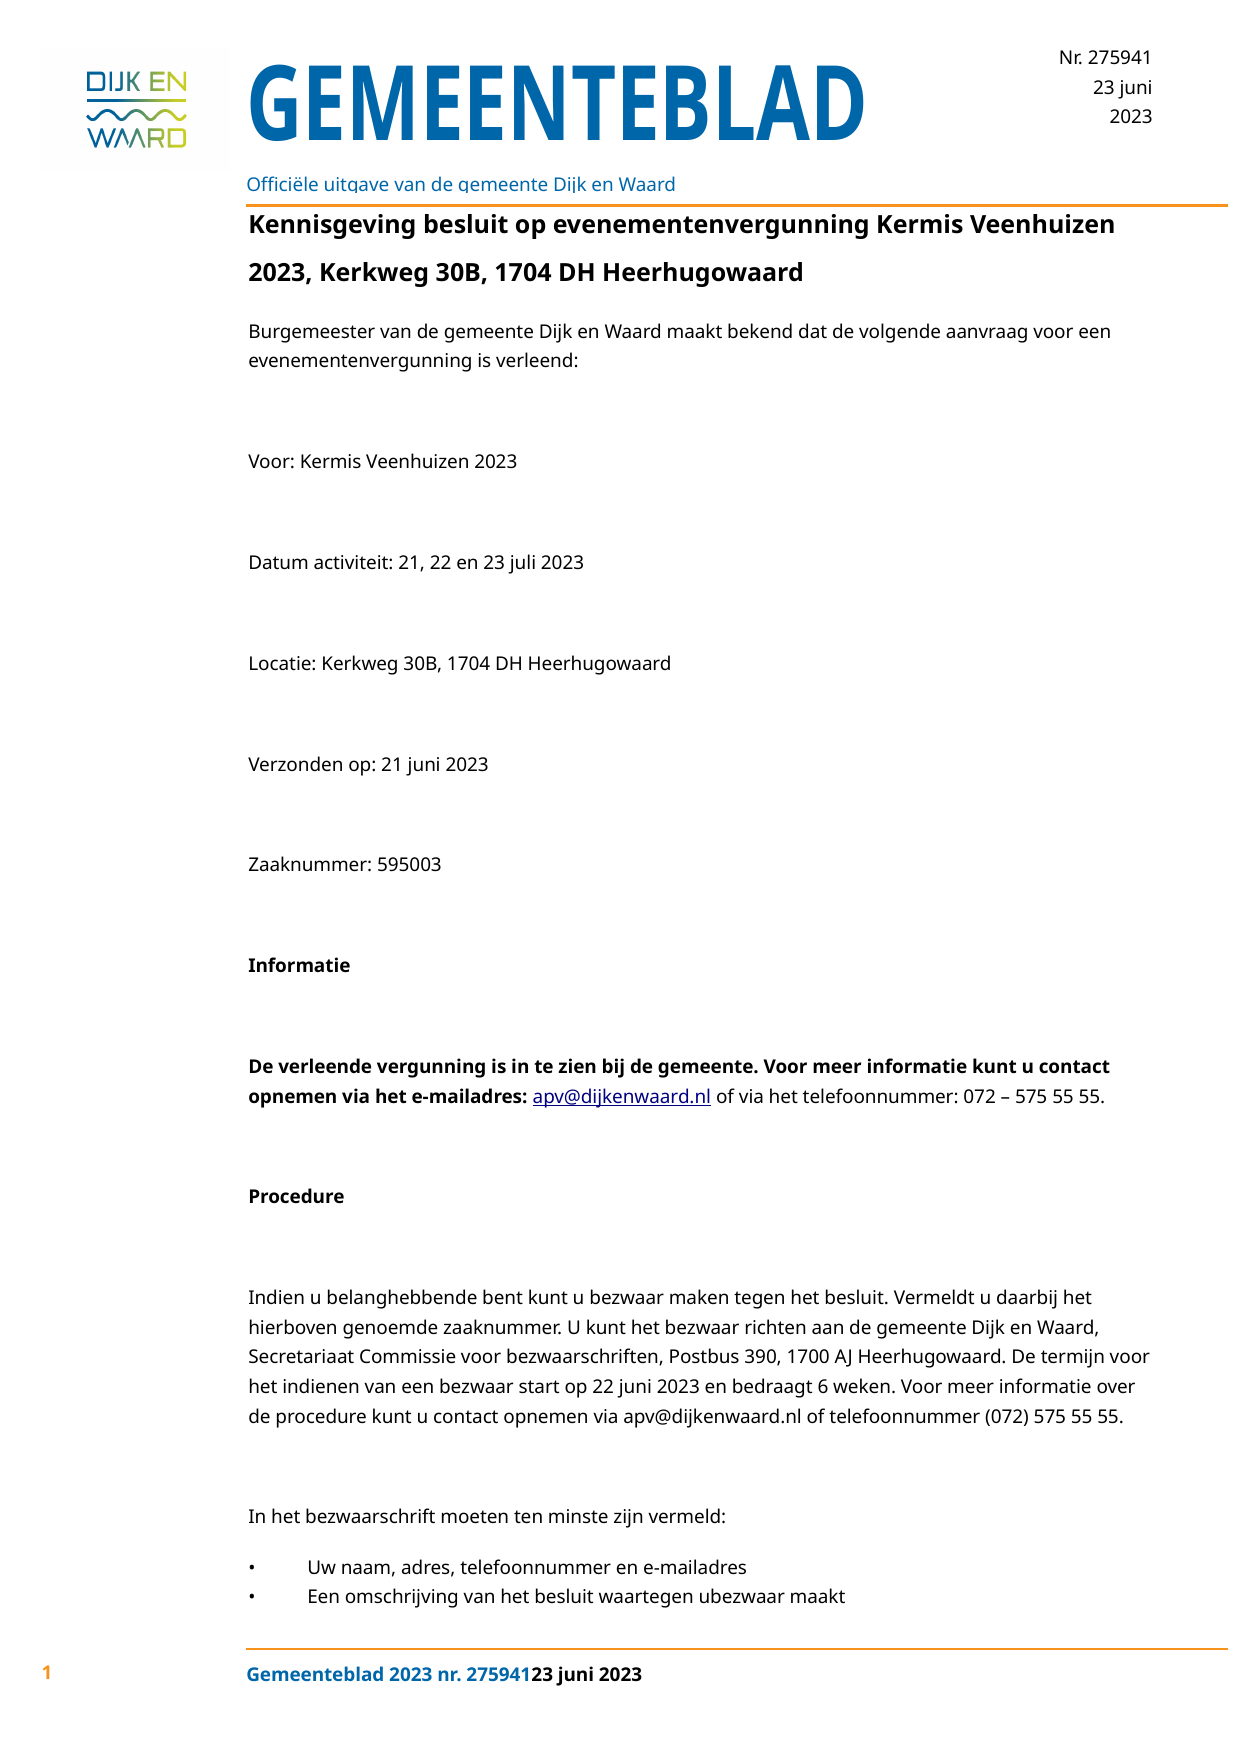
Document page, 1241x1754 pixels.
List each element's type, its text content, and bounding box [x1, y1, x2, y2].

picture [41, 47, 231, 172]
text Zaaknummer: 595003 [248, 852, 1152, 877]
text Verzonden op: 21 juni 2023 [248, 751, 1152, 777]
text Voor: Kermis Veenhuizen 2023 [248, 448, 1152, 474]
text Procedure [248, 1184, 1152, 1209]
list Uw naam, adres, telefoonnummer en e-mailadres [248, 1554, 1152, 1580]
text Kennisgeving besluit op evenementenvergunning Kermis Veenhuizen 2023, Kerkweg 30B, 1704 DH Heerhugowaard [248, 207, 1152, 288]
list Een omschrijving van het besluit waartegen ubezwaar maakt [248, 1584, 1152, 1609]
text In het bezwaarschrift moeten ten minste zijn vermeld: [248, 1504, 1152, 1529]
text Locatie: Kerkweg 30B, 1704 DH Heerhugowaard [248, 650, 1152, 676]
text Indien u belanghebbende bent kunt u bezwaar maken tegen het besluit. Vermeldt u daarbij het hierboven genoemde zaaknummer. U kunt het bezwaar richten aan de gemeente Dijk en Waard, Secretariaat Commissie voor bezwaarschriften, Postbus 390, 1700 AJ Heerhugowaard. De termijn voor het indienen van een bezwaar start op 22 juni 2023 en bedraagt 6 weken. Voor meer informatie over de procedure kunt u contact opnemen via apv@dijkenwaard.nl of telefoonnummer (072) 575 55 55. [248, 1284, 1152, 1429]
text Datum activiteit: 21, 22 en 23 juli 2023 [248, 549, 1152, 575]
text De verleende vergunning is in te zien bij de gemeente. Voor meer informatie kunt u contact opnemen via het e-mailadres: apv@dijkenwaard.nl of via het telefoonnummer: 072 – 575 55 55. [248, 1053, 1152, 1109]
text Informatie [248, 952, 1152, 978]
text Burgemeester van de gemeente Dijk en Waard maakt bekend dat de volgende aanvraag voor een evenementenvergunning is verleend: [248, 318, 1152, 373]
